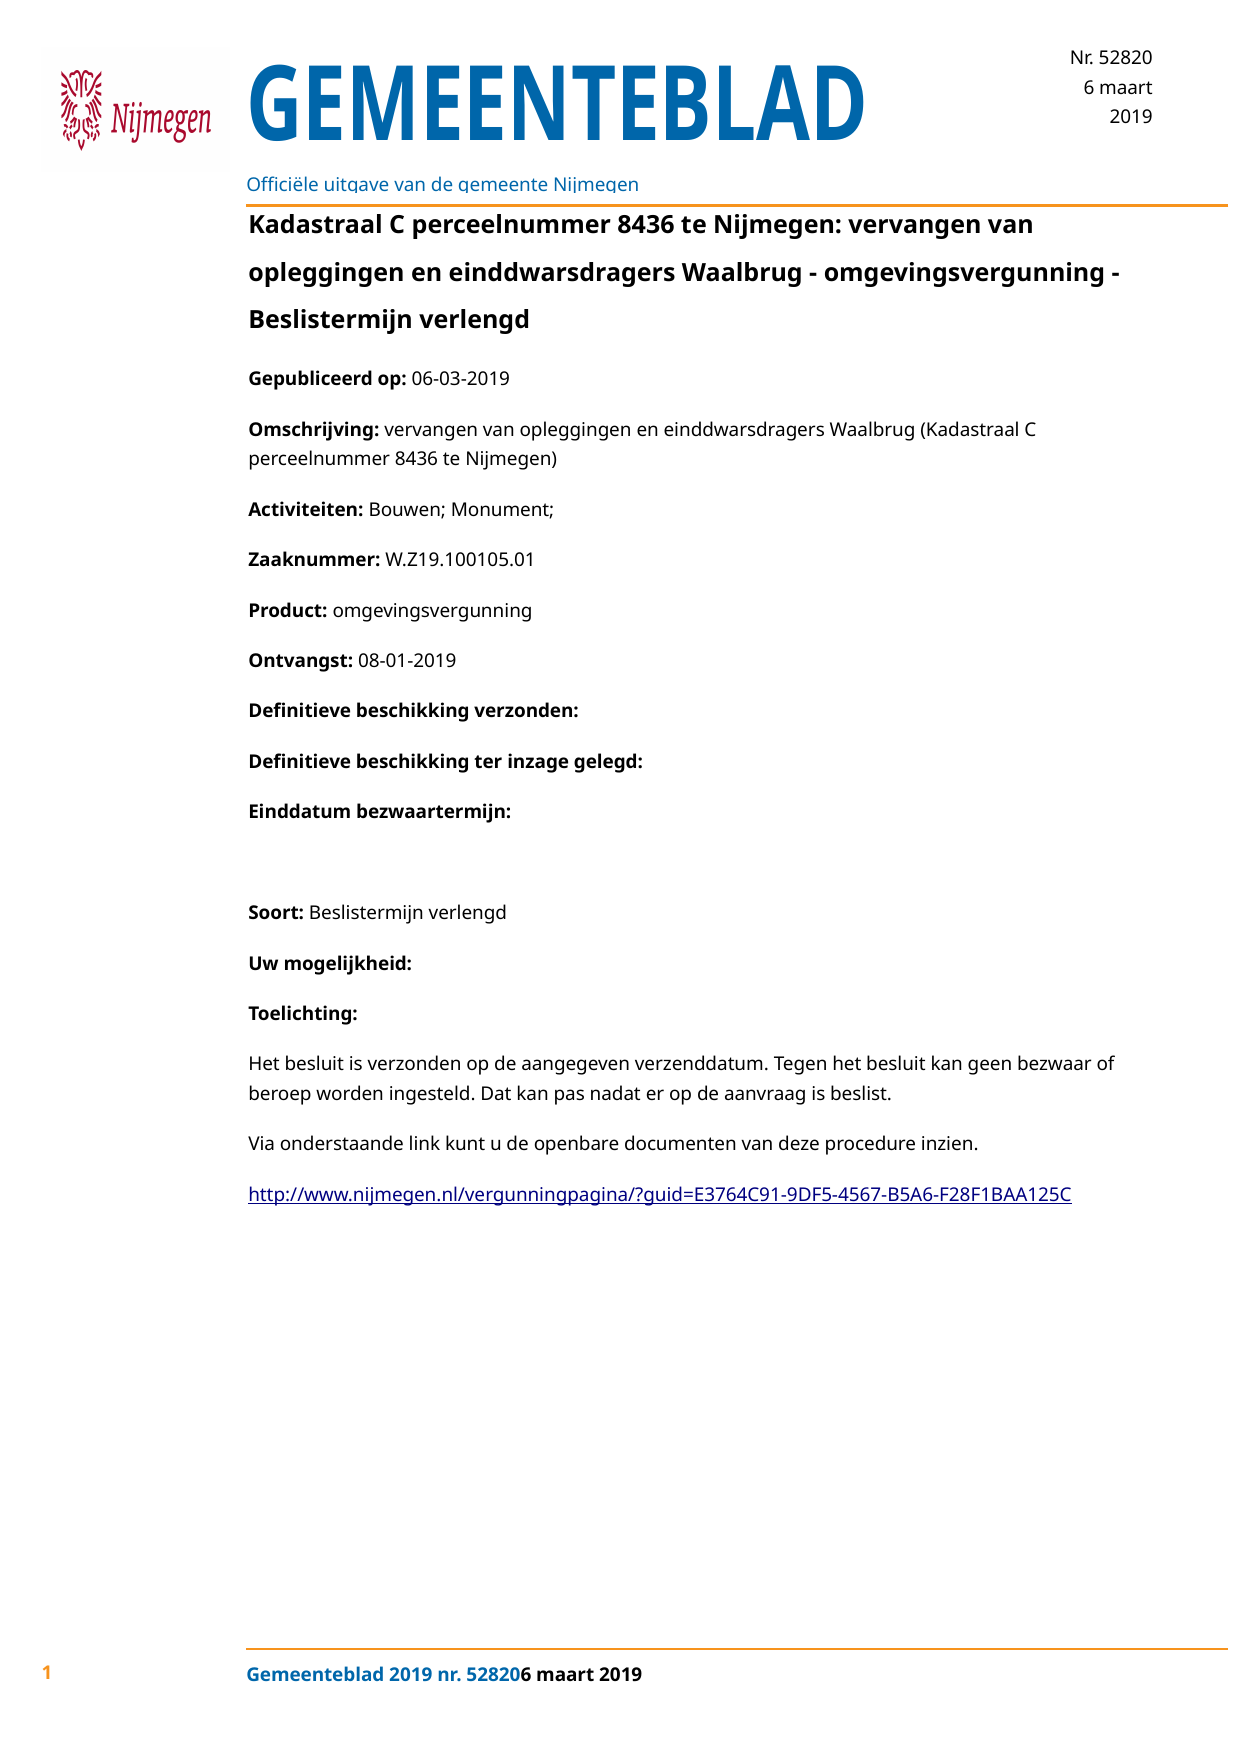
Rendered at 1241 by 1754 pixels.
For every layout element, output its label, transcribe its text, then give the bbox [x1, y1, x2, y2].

text Einddatum bezwaartermijn: [248, 798, 1152, 824]
text Toelichting: [248, 1000, 1152, 1026]
text Definitieve beschikking verzonden: [248, 698, 1152, 723]
picture [41, 47, 231, 172]
text Omschrijving: vervangen van opleggingen en einddwarsdragers Waalbrug (Kadastraal C perceelnummer 8436 te Nijmegen) [248, 416, 1152, 471]
text Gepubliceerd op: 06-03-2019 [248, 366, 1152, 391]
text Definitieve beschikking ter inzage gelegd: [248, 748, 1152, 774]
text Zaaknummer: W.Z19.100105.01 [248, 546, 1152, 572]
text Soort: Beslistermijn verlengd [248, 899, 1152, 925]
text Activiteiten: Bouwen; Monument; [248, 496, 1152, 522]
text Product: omgevingsvergunning [248, 597, 1152, 622]
text Uw mogelijkheid: [248, 950, 1152, 975]
text Via onderstaande link kunt u de openbare documenten van deze procedure inzien. [248, 1131, 1152, 1156]
text http://www.nijmegen.nl/vergunningpagina/?guid=E3764C91-9DF5-4567-B5A6-F28F1BAA125C [248, 1181, 1152, 1207]
text Kadastraal C perceelnummer 8436 te Nijmegen: vervangen van opleggingen en einddwarsdragers Waalbrug - omgevingsvergunning - Beslistermijn verlengd [248, 207, 1152, 336]
text Het besluit is verzonden op de aangegeven verzenddatum. Tegen het besluit kan geen bezwaar of beroep worden ingesteld. Dat kan pas nadat er op de aanvraag is beslist. [248, 1051, 1152, 1106]
text Ontvangst: 08-01-2019 [248, 647, 1152, 673]
